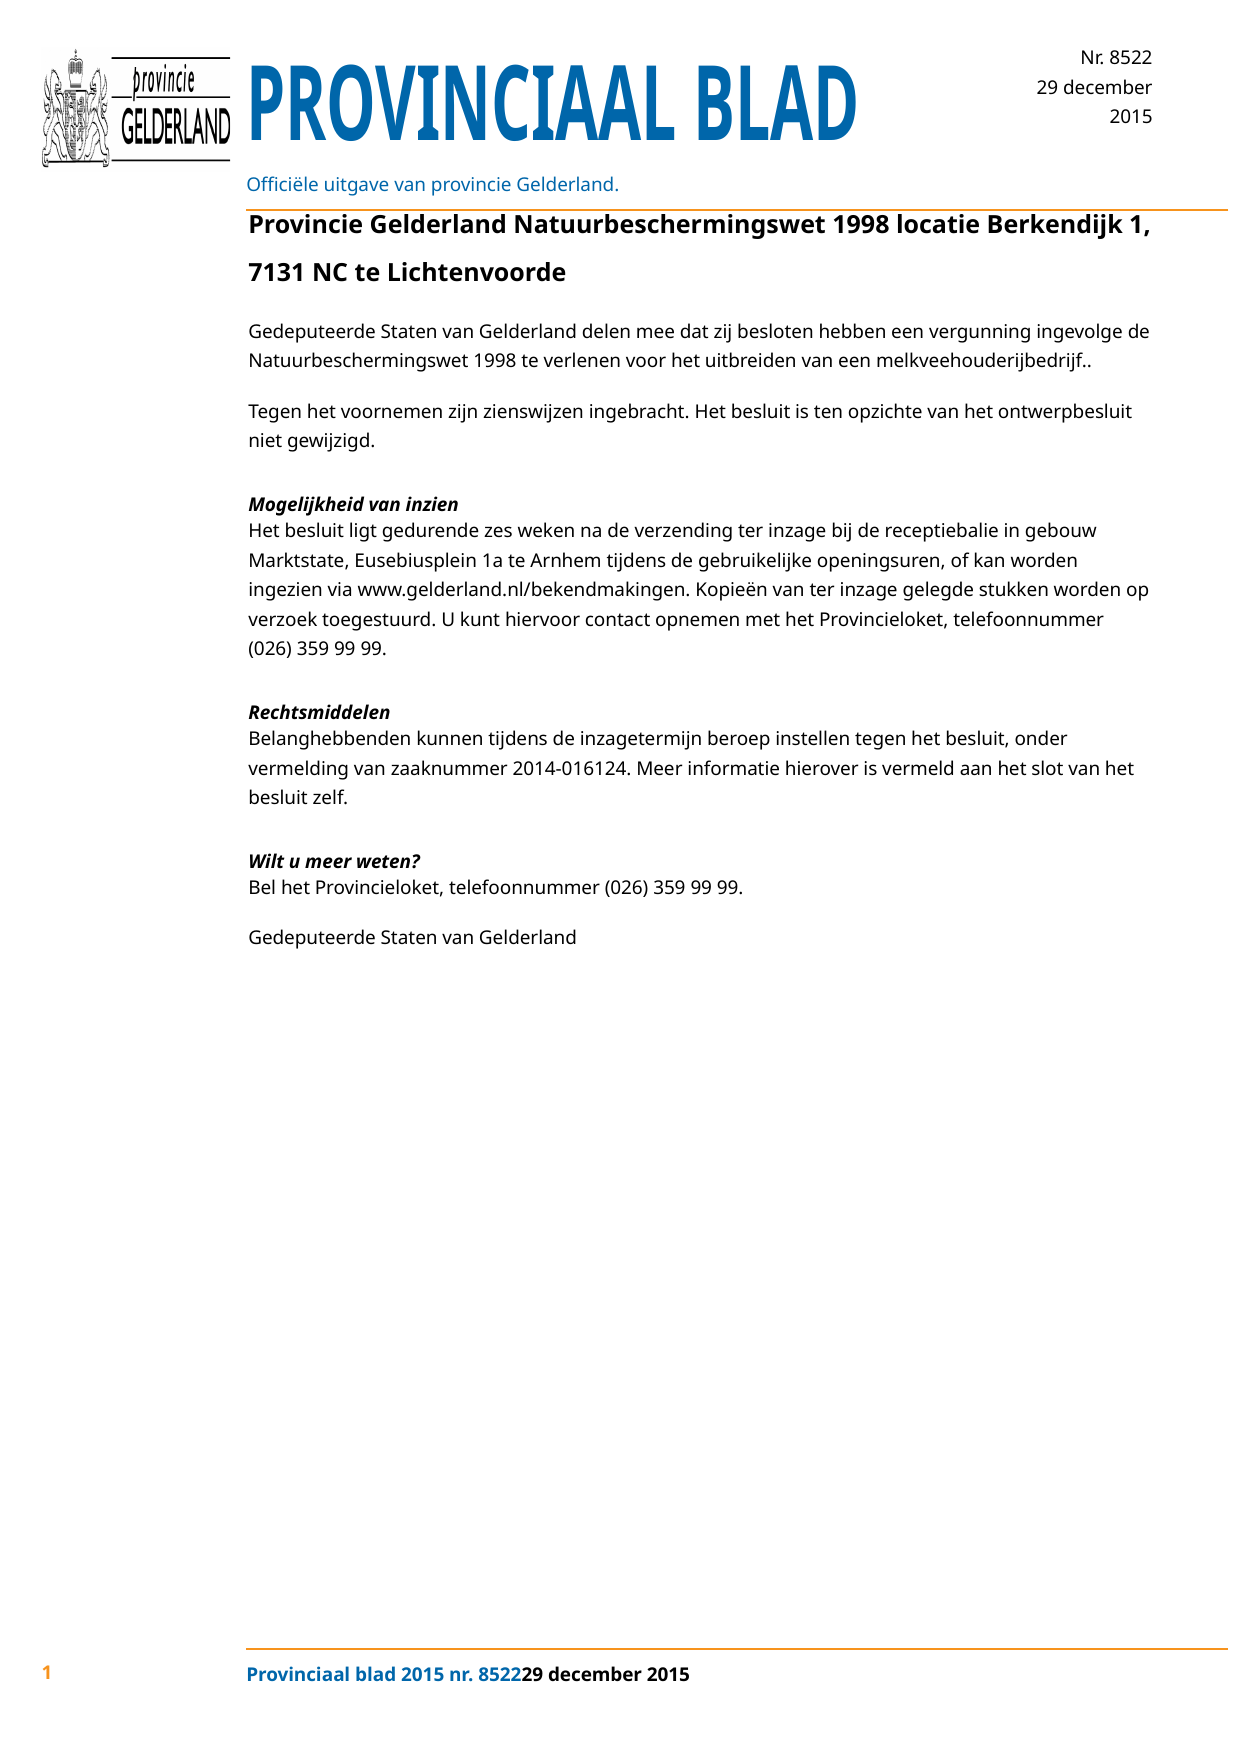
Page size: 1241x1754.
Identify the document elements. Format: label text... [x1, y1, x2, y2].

text Het besluit ligt gedurende zes weken na de verzending ter inzage bij de receptiebalie in gebouw Marktstate, Eusebiusplein 1a te Arnhem tijdens de gebruikelijke openingsuren, of kan worden ingezien via www.gelderland.nl/bekendmakingen. Kopieën van ter inzage gelegde stukken worden op verzoek toegestuurd. U kunt hiervoor contact opnemen met het Provincieloket, telefoonnummer (026) 359 99 99. [248, 517, 1152, 661]
text Gedeputeerde Staten van Gelderland [248, 924, 1152, 950]
text Mogelijkheid van inzien [248, 491, 1152, 517]
text Bel het Provincieloket, telefoonnummer (026) 359 99 99. [248, 874, 1152, 900]
text Wilt u meer weten? [248, 848, 1152, 874]
text Provincie Gelderland Natuurbeschermingswet 1998 locatie Berkendijk 1, 7131 NC te Lichtenvoorde [248, 211, 1152, 288]
text Tegen het voornemen zijn zienswijzen ingebracht. Het besluit is ten opzichte van het ontwerpbesluit niet gewijzigd. [248, 398, 1152, 453]
picture [41, 47, 231, 172]
text Rechtsmiddelen [248, 699, 1152, 725]
text Belanghebbenden kunnen tijdens de inzagetermijn beroep instellen tegen het besluit, onder vermelding van zaaknummer 2014-016124. Meer informatie hierover is vermeld aan het slot van het besluit zelf. [248, 725, 1152, 810]
text Gedeputeerde Staten van Gelderland delen mee dat zij besloten hebben een vergunning ingevolge de Natuurbeschermingswet 1998 te verlenen voor het uitbreiden van een melkveehouderijbedrijf.. [248, 318, 1152, 373]
